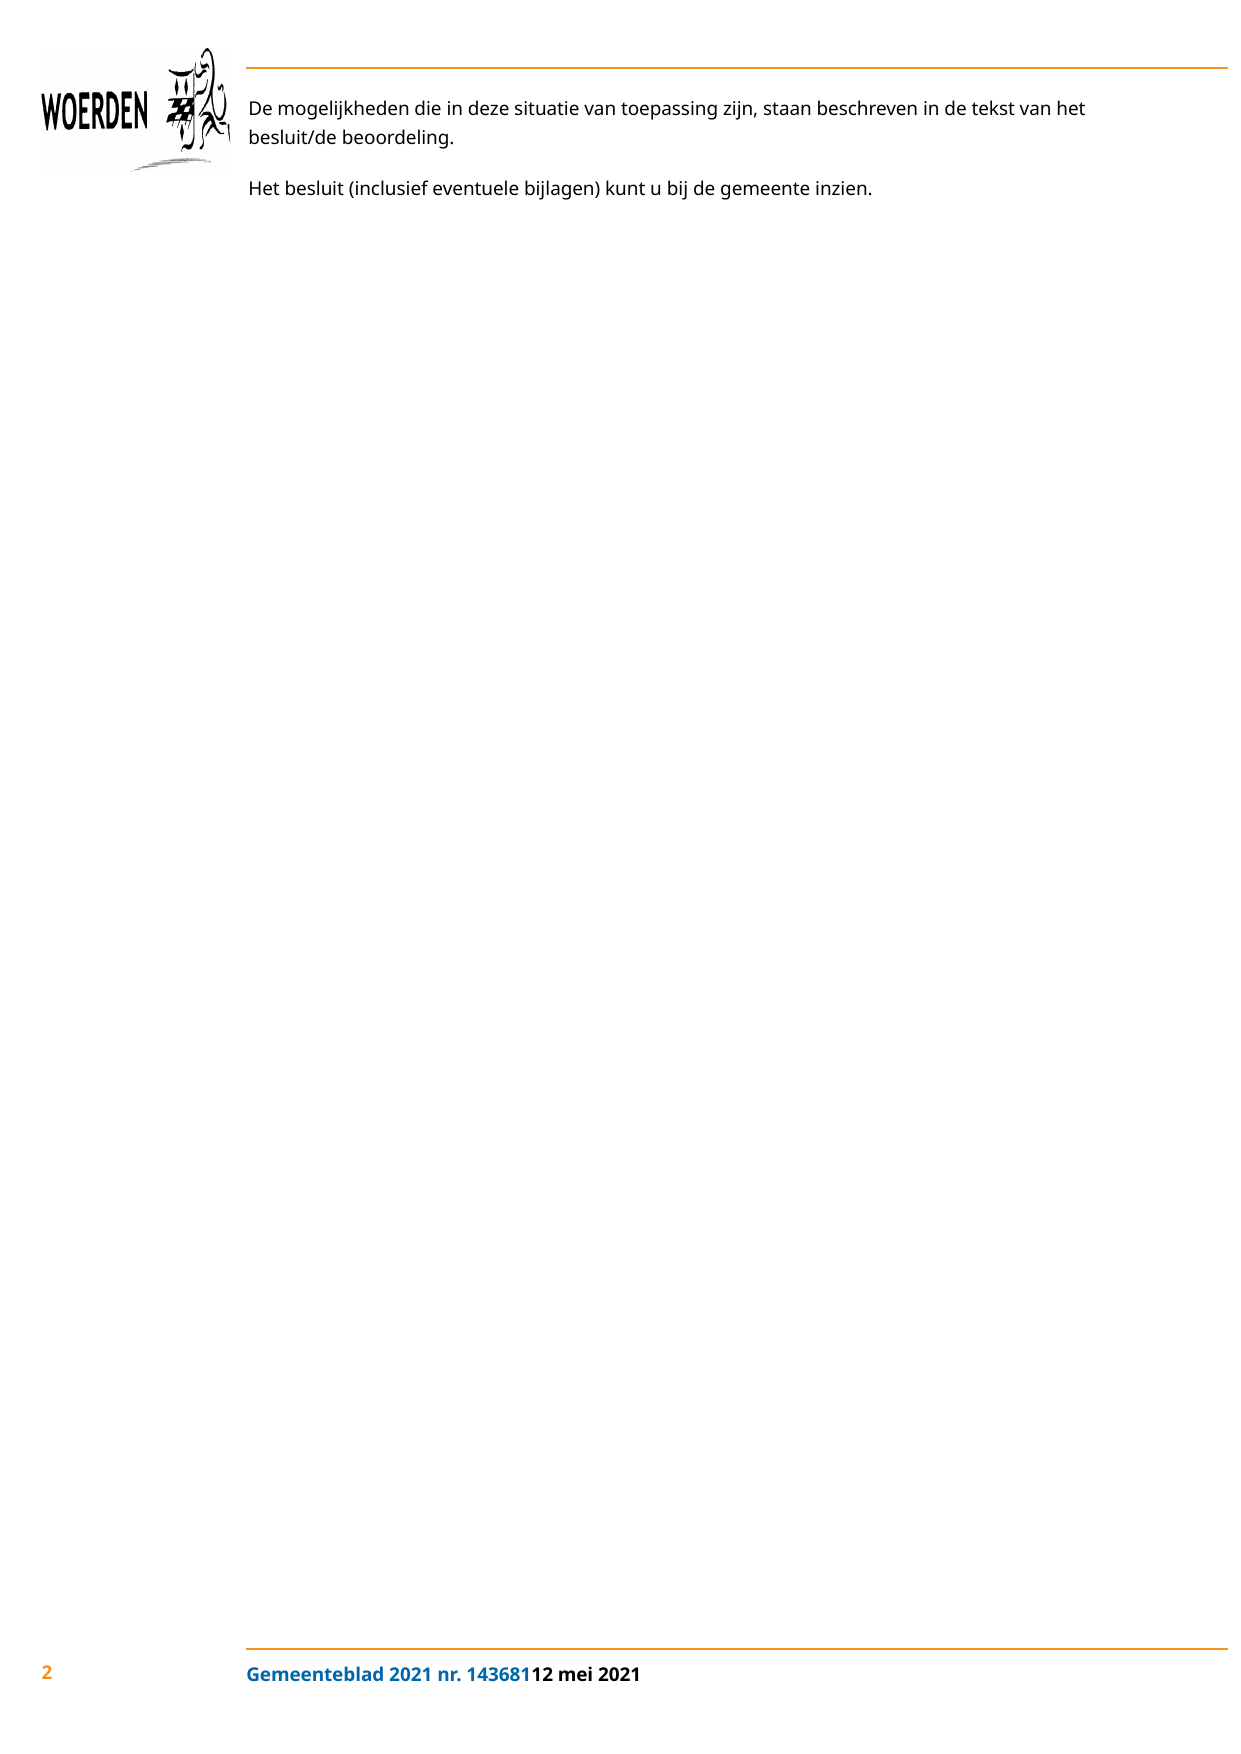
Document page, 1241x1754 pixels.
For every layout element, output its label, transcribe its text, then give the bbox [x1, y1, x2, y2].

text De mogelijkheden die in deze situatie van toepassing zijn, staan beschreven in de tekst van het besluit/de beoordeling. [248, 95, 1152, 150]
picture [41, 47, 231, 172]
text Het besluit (inclusief eventuele bijlagen) kunt u bij de gemeente inzien. [248, 175, 1152, 201]
